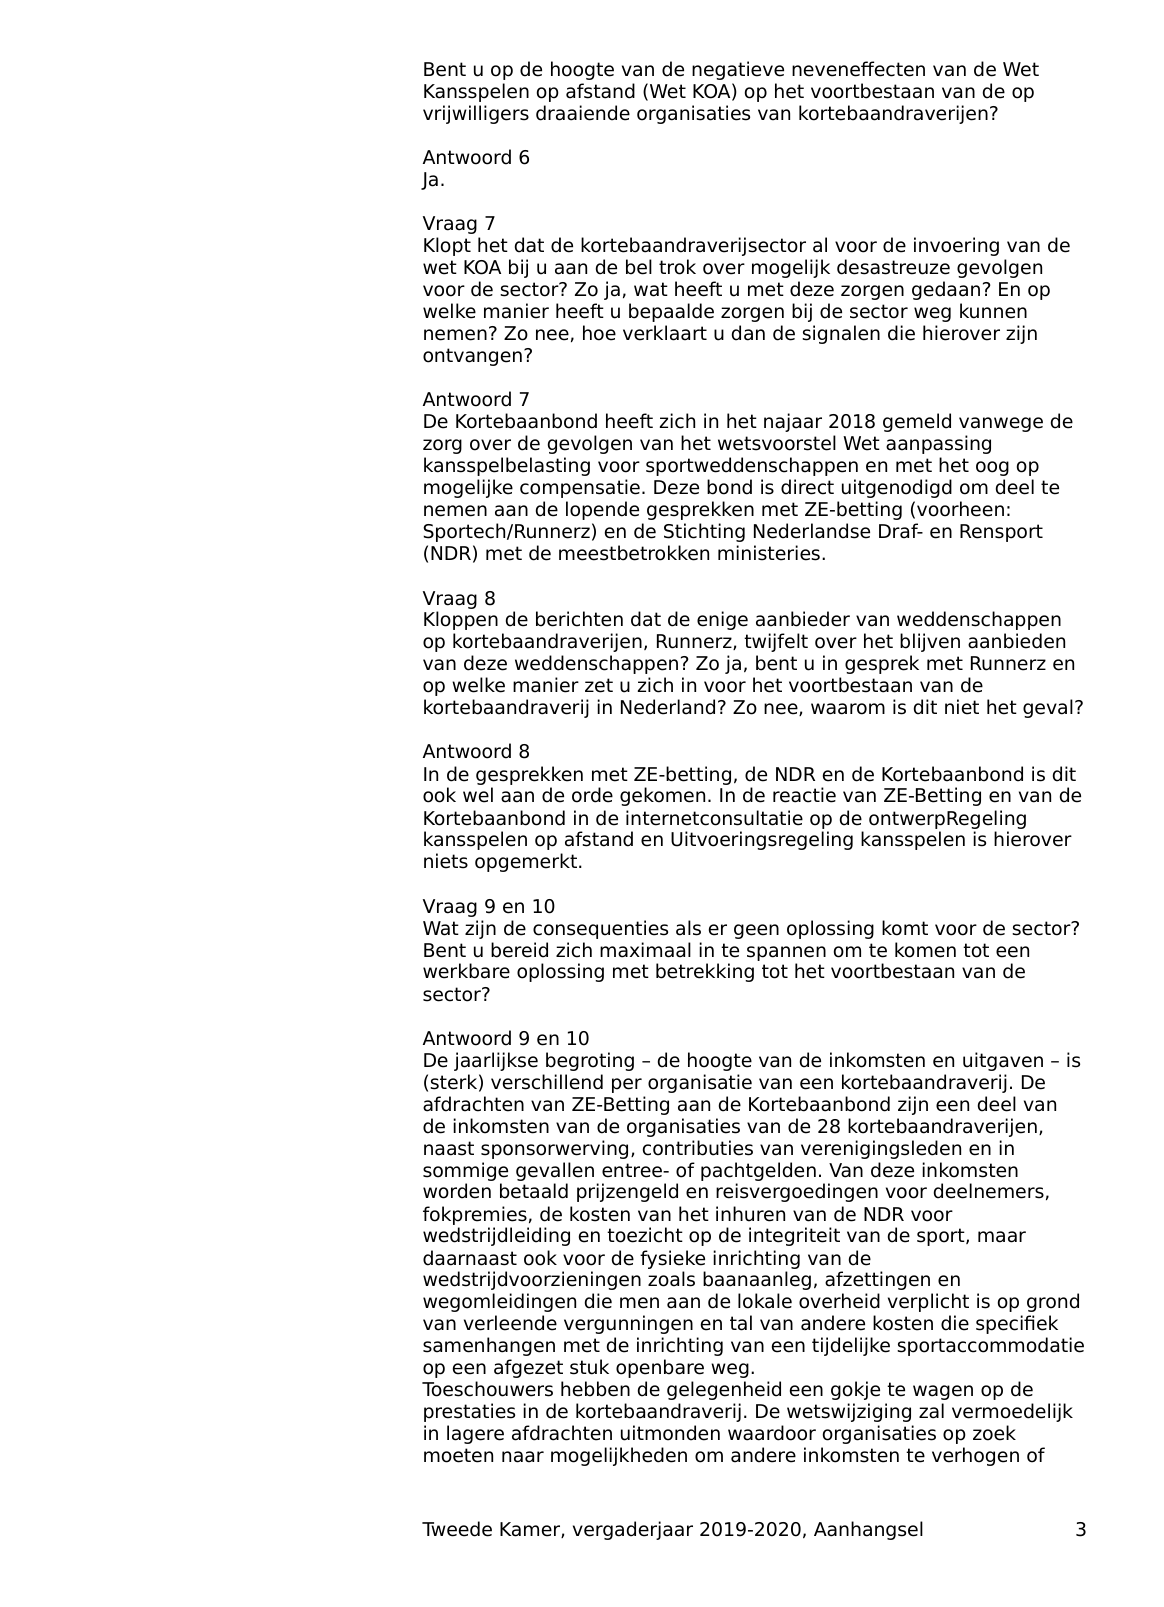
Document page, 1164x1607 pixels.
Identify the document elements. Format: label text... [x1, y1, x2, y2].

text Bent u bereid zich maximaal in te spannen om te komen tot een werkbare oplossing met betrekking tot het voortbestaan van de sector? [422, 939, 1087, 1005]
text Ja. [422, 169, 1087, 191]
text Antwoord 6 [422, 147, 1087, 169]
text Wat zijn de consequenties als er geen oplossing komt voor de sector? [422, 917, 1087, 939]
text Bent u op de hoogte van de negatieve neveneffecten van de Wet Kansspelen op afstand (Wet KOA) op het voortbestaan van de op vrijwilligers draaiende organisaties van kortebaandraverijen? [422, 59, 1087, 125]
text In de gesprekken met ZE-betting, de NDR en de Kortebaanbond is dit ook wel aan de orde gekomen. In de reactie van ZE-Betting en van de Kortebaanbond in de internetconsultatie op de ontwerpRegeling kansspelen op afstand en Uitvoeringsregeling kansspelen is hierover niets opgemerkt. [422, 763, 1087, 873]
text Vraag 7 [422, 213, 1087, 235]
text Vraag 9 en 10 [422, 896, 1087, 917]
text Vraag 8 [422, 587, 1087, 609]
text Toeschouwers hebben de gelegenheid een gokje te wagen op de prestaties in de kortebaandraverij. De wetswijziging zal vermoedelijk in lagere afdrachten uitmonden waardoor organisaties op zoek moeten naar mogelijkheden om andere inkomsten te verhogen of [422, 1379, 1087, 1467]
text De Kortebaanbond heeft zich in het najaar 2018 gemeld vanwege de zorg over de gevolgen van het wetsvoorstel Wet aanpassing kansspelbelasting voor sportweddenschappen en met het oog op mogelijke compensatie. Deze bond is direct uitgenodigd om deel te nemen aan de lopende gesprekken met ZE-betting (voorheen: Sportech/Runnerz) en de Stichting Nederlandse Draf- en Rensport (NDR) met de meestbetrokken ministeries. [422, 411, 1087, 565]
text Antwoord 7 [422, 389, 1087, 411]
text Antwoord 8 [422, 741, 1087, 763]
text De jaarlijkse begroting – de hoogte van de inkomsten en uitgaven – is (sterk) verschillend per organisatie van een kortebaandraverij. De afdrachten van ZE-Betting aan de Kortebaanbond zijn een deel van de inkomsten van de organisaties van de 28 kortebaandraverijen, naast sponsorwerving, contributies van verenigingsleden en in sommige gevallen entree- of pachtgelden. Van deze inkomsten worden betaald prijzengeld en reisvergoedingen voor deelnemers, fokpremies, de kosten van het inhuren van de NDR voor wedstrijdleiding en toezicht op de integriteit van de sport, maar daarnaast ook voor de fysieke inrichting van de wedstrijdvoorzieningen zoals baanaanleg, afzettingen en wegomleidingen die men aan de lokale overheid verplicht is op grond van verleende vergunningen en tal van andere kosten die specifiek samenhangen met de inrichting van een tijdelijke sportaccommodatie op een afgezet stuk openbare weg. [422, 1049, 1087, 1379]
text Klopt het dat de kortebaandraverijsector al voor de invoering van de wet KOA bij u aan de bel trok over mogelijk desastreuze gevolgen voor de sector? Zo ja, wat heeft u met deze zorgen gedaan? En op welke manier heeft u bepaalde zorgen bij de sector weg kunnen nemen? Zo nee, hoe verklaart u dan de signalen die hierover zijn ontvangen? [422, 235, 1087, 367]
text Antwoord 9 en 10 [422, 1028, 1087, 1049]
text Kloppen de berichten dat de enige aanbieder van weddenschappen op kortebaandraverijen, Runnerz, twijfelt over het blijven aanbieden van deze weddenschappen? Zo ja, bent u in gesprek met Runnerz en op welke manier zet u zich in voor het voortbestaan van de kortebaandraverij in Nederland? Zo nee, waarom is dit niet het geval? [422, 609, 1087, 719]
